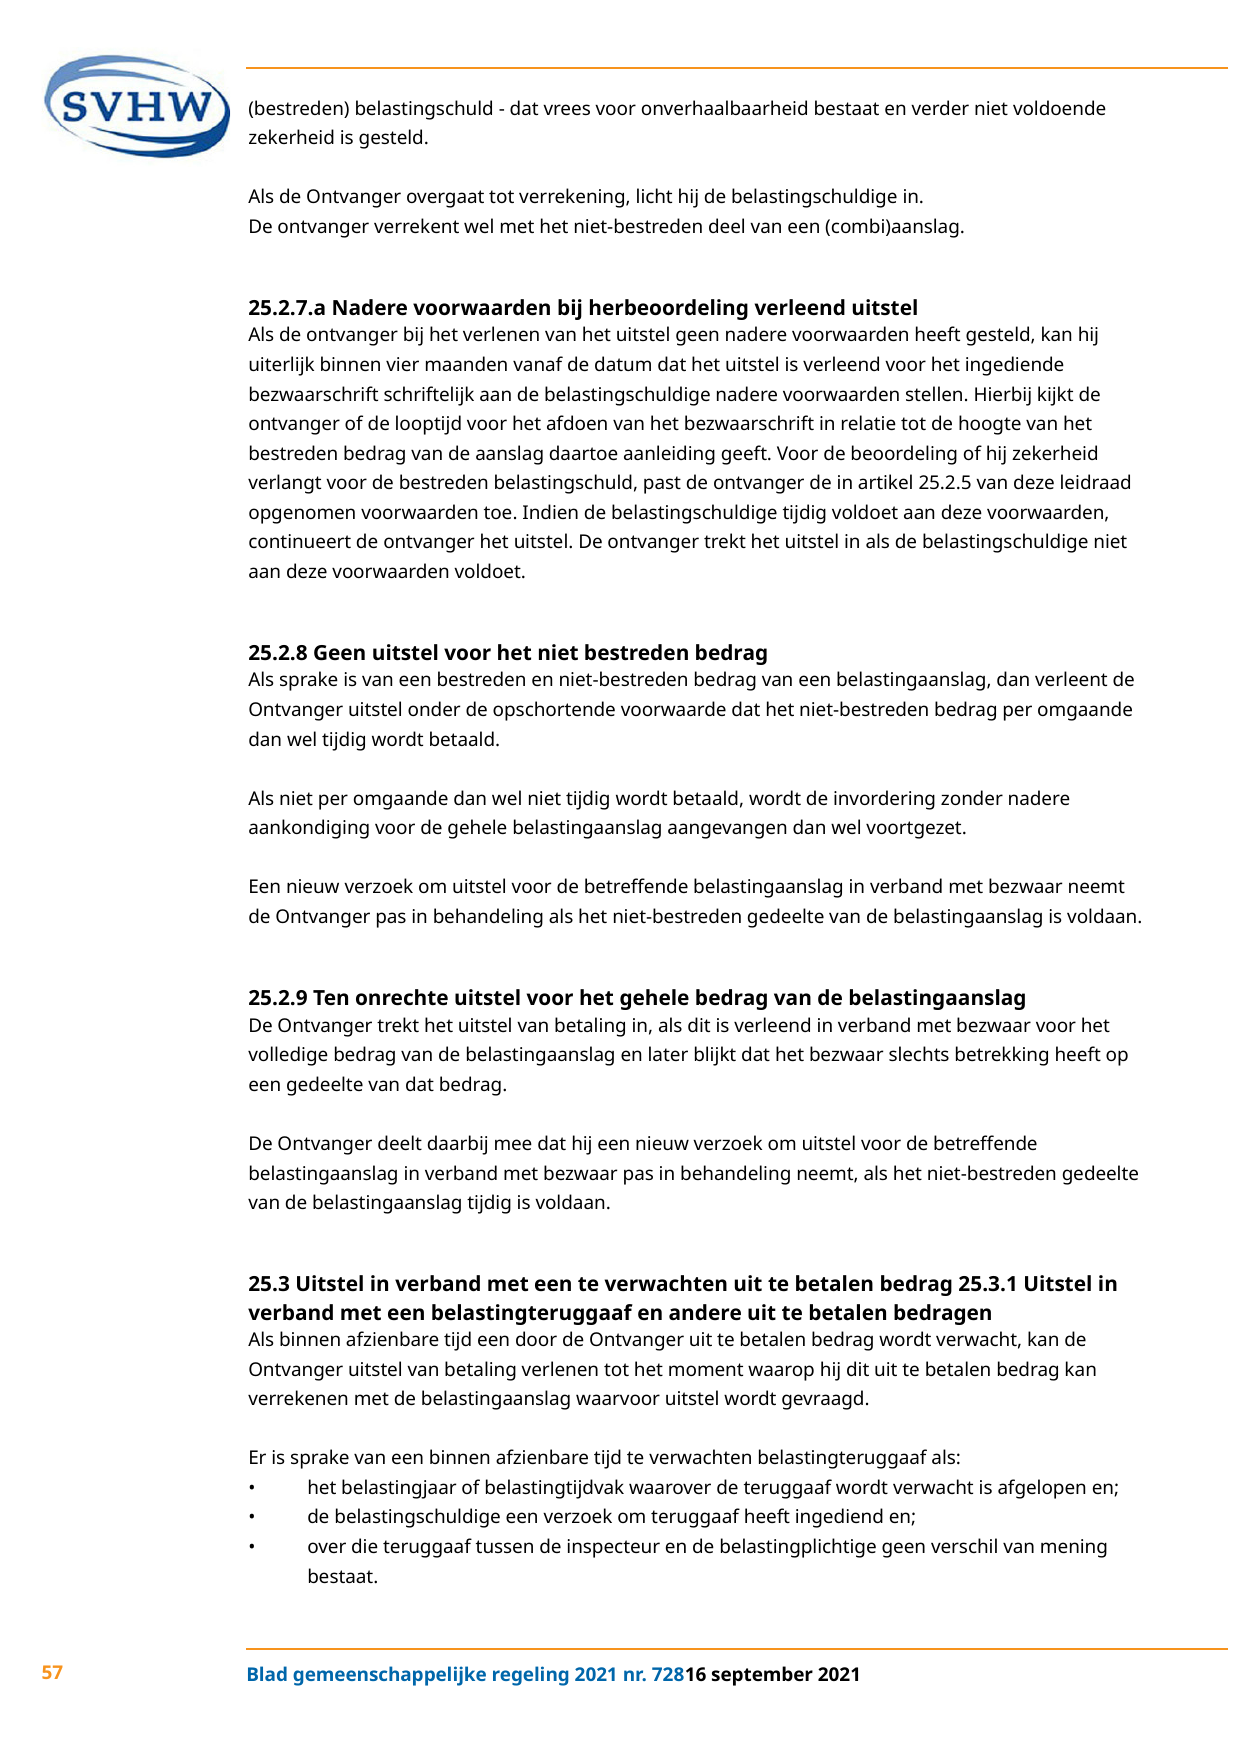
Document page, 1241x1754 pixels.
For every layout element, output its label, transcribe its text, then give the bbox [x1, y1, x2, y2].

text Als niet per omgaande dan wel niet tijdig wordt betaald, wordt de invordering zonder nadere aankondiging voor de gehele belastingaanslag aangevangen dan wel voortgezet. [248, 785, 1152, 840]
text Als sprake is van een bestreden en niet-bestreden bedrag van een belastingaanslag, dan verleent de Ontvanger uitstel onder de opschortende voorwaarde dat het niet-bestreden bedrag per omgaande dan wel tijdig wordt betaald. [248, 667, 1152, 752]
text (bestreden) belastingschuld - dat vrees voor onverhaalbaarheid bestaat en verder niet voldoende zekerheid is gesteld. [248, 95, 1152, 150]
picture [41, 47, 231, 172]
text 25.2.9 Ten onrechte uitstel voor het gehele bedrag van de belastingaanslag [248, 983, 1152, 1012]
text Als de Ontvanger overgaat tot verrekening, licht hij de belastingschuldige in. [248, 183, 1152, 209]
text De Ontvanger trekt het uitstel van betaling in, als dit is verleend in verband met bezwaar voor het volledige bedrag van de belastingaanslag en later blijkt dat het bezwaar slechts betrekking heeft op een gedeelte van dat bedrag. [248, 1012, 1152, 1097]
list de belastingschuldige een verzoek om teruggaaf heeft ingediend en; [248, 1504, 1152, 1529]
text De ontvanger verrekent wel met het niet-bestreden deel van een (combi)aanslag. [248, 213, 1152, 239]
text 25.2.8 Geen uitstel voor het niet bestreden bedrag [248, 638, 1152, 667]
text 25.3 Uitstel in verband met een te verwachten uit te betalen bedrag 25.3.1 Uitstel in verband met een belastingteruggaaf en andere uit te betalen bedragen [248, 1269, 1152, 1326]
text Er is sprake van een binnen afzienbare tijd te verwachten belastingteruggaaf als: [248, 1444, 1152, 1470]
text De Ontvanger deelt daarbij mee dat hij een nieuw verzoek om uitstel voor de betreffende belastingaanslag in verband met bezwaar pas in behandeling neemt, als het niet-bestreden gedeelte van de belastingaanslag tijdig is voldaan. [248, 1130, 1152, 1215]
list het belastingjaar of belastingtijdvak waarover de teruggaaf wordt verwacht is afgelopen en; [248, 1474, 1152, 1500]
text Als de ontvanger bij het verlenen van het uitstel geen nadere voorwaarden heeft gesteld, kan hij uiterlijk binnen vier maanden vanaf de datum dat het uitstel is verleend voor het ingediende bezwaarschrift schriftelijk aan de belastingschuldige nadere voorwaarden stellen. Hierbij kijkt de ontvanger of de looptijd voor het afdoen van het bezwaarschrift in relatie tot de hoogte van het bestreden bedrag van de aanslag daartoe aanleiding geeft. Voor de beoordeling of hij zekerheid verlangt voor de bestreden belastingschuld, past de ontvanger de in artikel 25.2.5 van deze leidraad opgenomen voorwaarden toe. Indien de belastingschuldige tijdig voldoet aan deze voorwaarden, continueert de ontvanger het uitstel. De ontvanger trekt het uitstel in als de belastingschuldige niet aan deze voorwaarden voldoet. [248, 322, 1152, 584]
text 25.2.7.a Nadere voorwaarden bij herbeoordeling verleend uitstel [248, 293, 1152, 322]
text Een nieuw verzoek om uitstel voor de betreffende belastingaanslag in verband met bezwaar neemt de Ontvanger pas in behandeling als het niet-bestreden gedeelte van de belastingaanslag is voldaan. [248, 874, 1152, 929]
list over die teruggaaf tussen de inspecteur en de belastingplichtige geen verschil van mening bestaat. [248, 1533, 1152, 1588]
text Als binnen afzienbare tijd een door de Ontvanger uit te betalen bedrag wordt verwacht, kan de Ontvanger uitstel van betaling verlenen tot het moment waarop hij dit uit te betalen bedrag kan verrekenen met de belastingaanslag waarvoor uitstel wordt gevraagd. [248, 1326, 1152, 1411]
